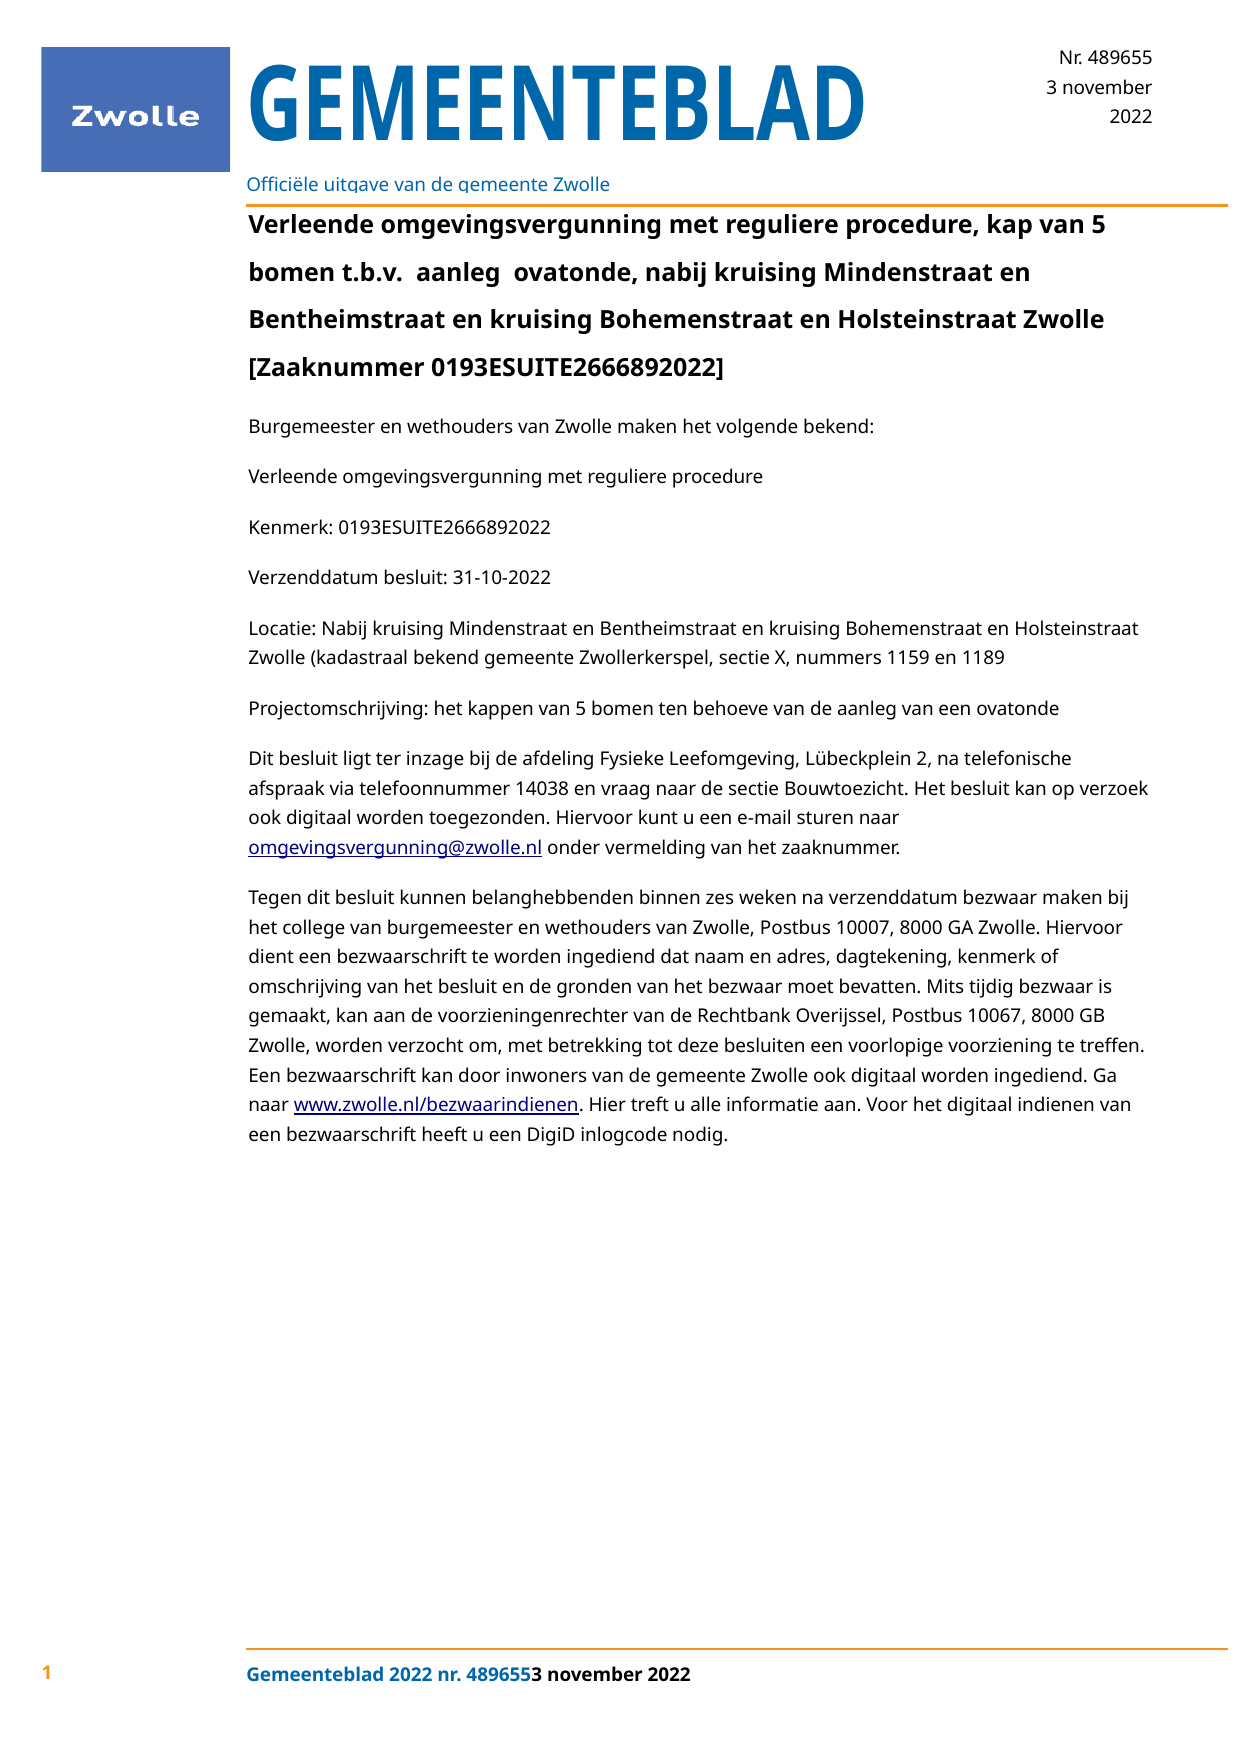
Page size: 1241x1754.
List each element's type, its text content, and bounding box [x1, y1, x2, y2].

text Dit besluit ligt ter inzage bij de afdeling Fysieke Leefomgeving, Lübeckplein 2, na telefonische afspraak via telefoonnummer 14038 en vraag naar de sectie Bouwtoezicht. Het besluit kan op verzoek ook digitaal worden toegezonden. Hiervoor kunt u een e-mail sturen naar omgevingsvergunning@zwolle.nl onder vermelding van het zaaknummer. [248, 745, 1152, 860]
text Verleende omgevingsvergunning met reguliere procedure [248, 463, 1152, 489]
text Kenmerk: 0193ESUITE2666892022 [248, 514, 1152, 540]
text Verzenddatum besluit: 31-10-2022 [248, 564, 1152, 590]
text Locatie: Nabij kruising Mindenstraat en Bentheimstraat en kruising Bohemenstraat en Holsteinstraat Zwolle (kadastraal bekend gemeente Zwollerkerspel, sectie X, nummers 1159 en 1189 [248, 615, 1152, 670]
text Verleende omgevingsvergunning met reguliere procedure, kap van 5 bomen t.b.v. aanleg ovatonde, nabij kruising Mindenstraat en Bentheimstraat en kruising Bohemenstraat en Holsteinstraat Zwolle [Zaaknummer 0193ESUITE2666892022] [248, 207, 1152, 384]
text Tegen dit besluit kunnen belanghebbenden binnen zes weken na verzenddatum bezwaar maken bij het college van burgemeester en wethouders van Zwolle, Postbus 10007, 8000 GA Zwolle. Hiervoor dient een bezwaarschrift te worden ingediend dat naam en adres, dagtekening, kenmerk of omschrijving van het besluit en de gronden van het bezwaar moet bevatten. Mits tijdig bezwaar is gemaakt, kan aan de voorzieningenrechter van de Rechtbank Overijssel, Postbus 10067, 8000 GB Zwolle, worden verzocht om, met betrekking tot deze besluiten een voorlopige voorziening te treffen. Een bezwaarschrift kan door inwoners van de gemeente Zwolle ook digitaal worden ingediend. Ga naar www.zwolle.nl/bezwaarindienen. Hier treft u alle informatie aan. Voor het digitaal indienen van een bezwaarschrift heeft u een DigiD inlogcode nodig. [248, 884, 1152, 1147]
text Projectomschrijving: het kappen van 5 bomen ten behoeve van de aanleg van een ovatonde [248, 695, 1152, 721]
text Burgemeester en wethouders van Zwolle maken het volgende bekend: [248, 413, 1152, 439]
picture [41, 47, 231, 172]
